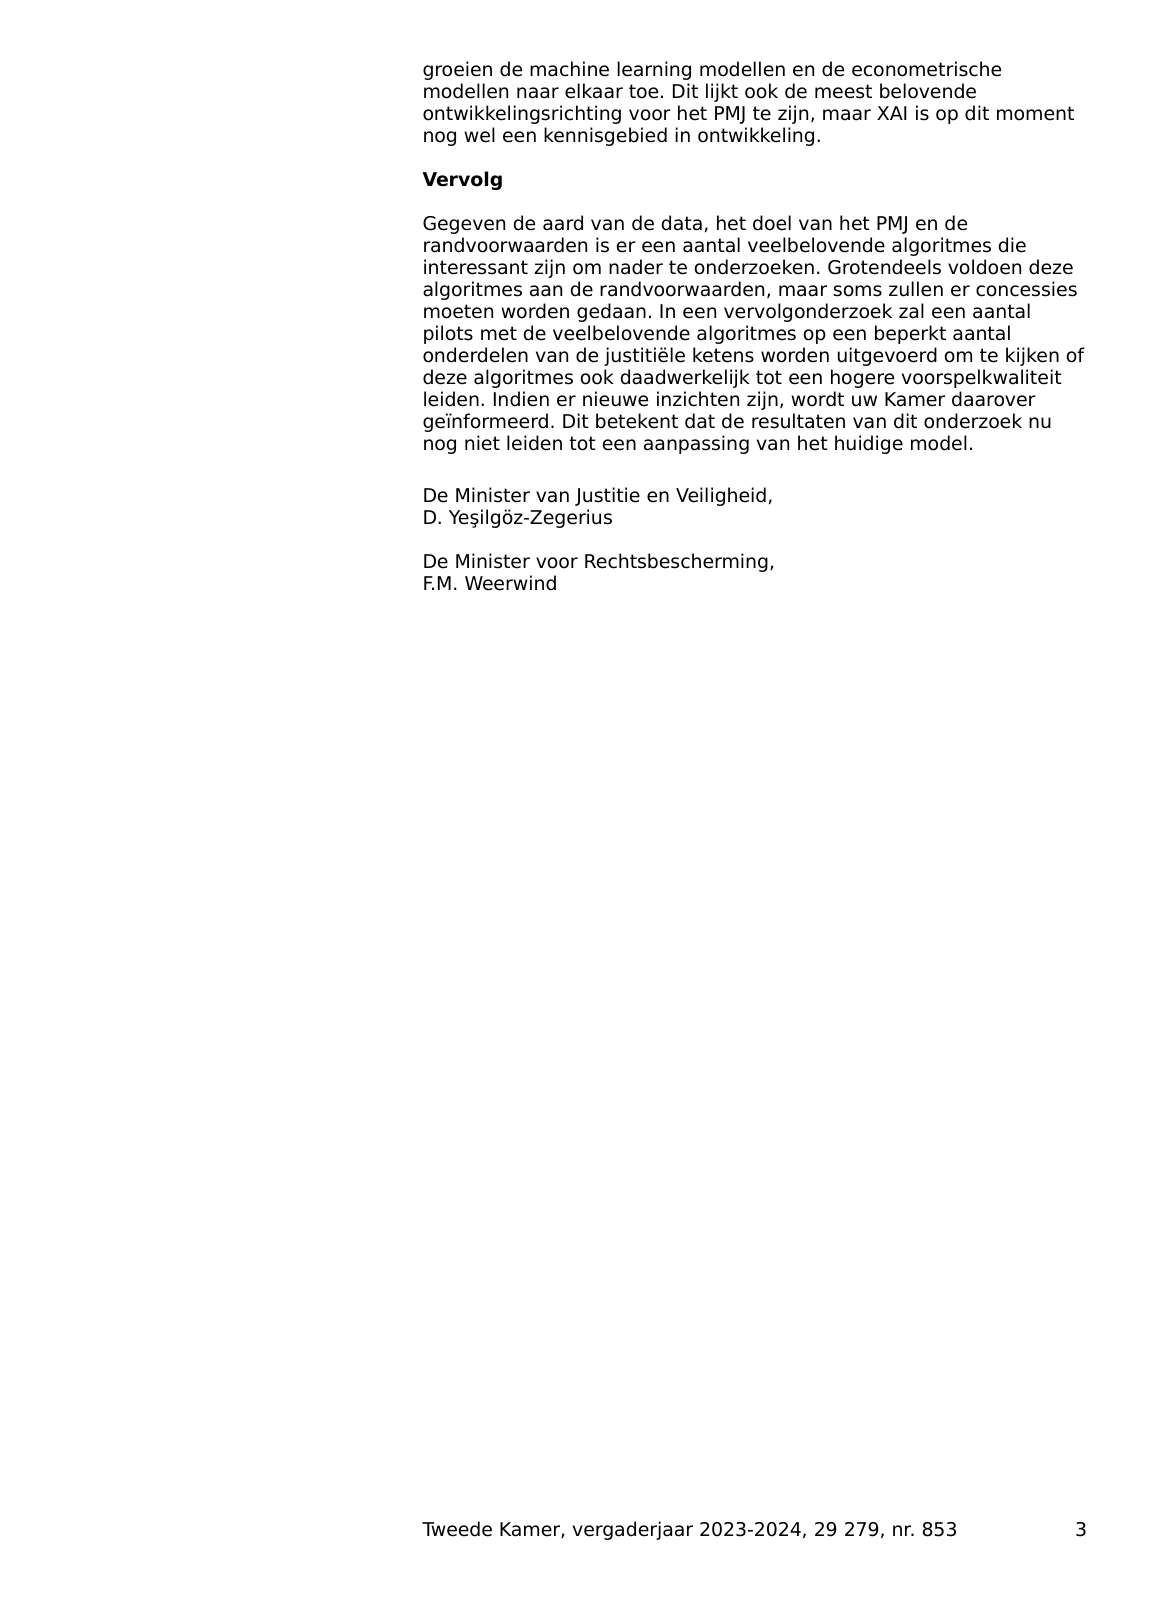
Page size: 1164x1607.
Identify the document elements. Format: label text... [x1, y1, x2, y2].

subtitle Vervolg [422, 169, 1087, 191]
text groeien de machine learning modellen en de econometrische modellen naar elkaar toe. Dit lijkt ook de meest belovende ontwikkelingsrichting voor het PMJ te zijn, maar XAI is op dit moment nog wel een kennisgebied in ontwikkeling. [422, 59, 1087, 147]
text De Minister voor Rechtsbescherming, F.M. Weerwind [422, 551, 1087, 595]
text De Minister van Justitie en Veiligheid, D. Yeşilgöz-Zegerius [422, 485, 1087, 529]
text Gegeven de aard van de data, het doel van het PMJ en de randvoorwaarden is er een aantal veelbelovende algoritmes die interessant zijn om nader te onderzoeken. Grotendeels voldoen deze algoritmes aan de randvoorwaarden, maar soms zullen er concessies moeten worden gedaan. In een vervolgonderzoek zal een aantal pilots met de veelbelovende algoritmes op een beperkt aantal onderdelen van de justitiële ketens worden uitgevoerd om te kijken of deze algoritmes ook daadwerkelijk tot een hogere voorspelkwaliteit leiden. Indien er nieuwe inzichten zijn, wordt uw Kamer daarover geïnformeerd. Dit betekent dat de resultaten van dit onderzoek nu nog niet leiden tot een aanpassing van het huidige model. [422, 213, 1087, 455]
